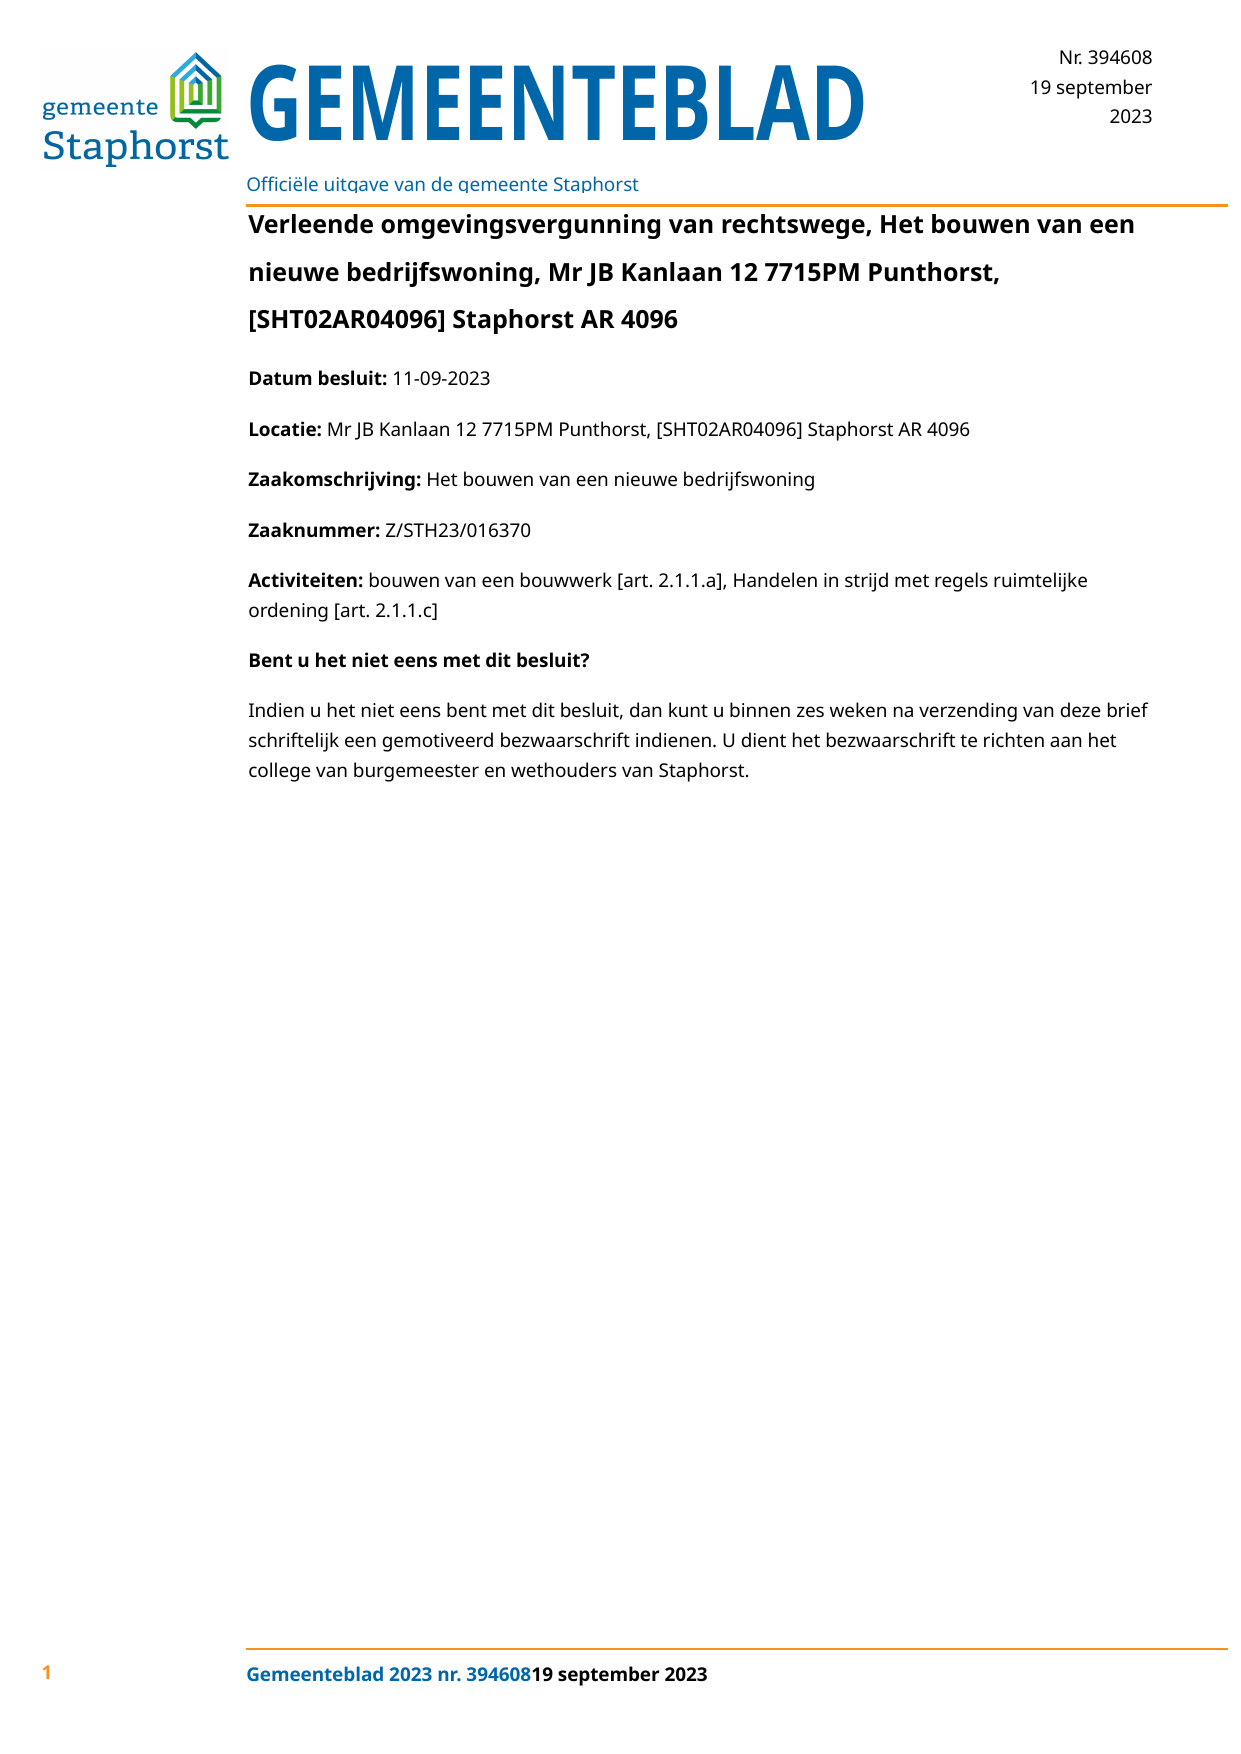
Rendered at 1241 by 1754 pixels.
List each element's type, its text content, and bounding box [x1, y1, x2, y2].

text Zaakomschrijving: Het bouwen van een nieuwe bedrijfswoning [248, 466, 1152, 492]
text Datum besluit: 11-09-2023 [248, 366, 1152, 391]
text Indien u het niet eens bent met dit besluit, dan kunt u binnen zes weken na verzending van deze brief schriftelijk een gemotiveerd bezwaarschrift indienen. U dient het bezwaarschrift te richten aan het college van burgemeester en wethouders van Staphorst. [248, 698, 1152, 782]
text Bent u het niet eens met dit besluit? [248, 647, 1152, 673]
picture [41, 47, 231, 172]
text Locatie: Mr JB Kanlaan 12 7715PM Punthorst, [SHT02AR04096] Staphorst AR 4096 [248, 416, 1152, 442]
text Zaaknummer: Z/STH23/016370 [248, 517, 1152, 542]
text Verleende omgevingsvergunning van rechtswege, Het bouwen van een nieuwe bedrijfswoning, Mr JB Kanlaan 12 7715PM Punthorst, [SHT02AR04096] Staphorst AR 4096 [248, 207, 1152, 336]
text Activiteiten: bouwen van een bouwwerk [art. 2.1.1.a], Handelen in strijd met regels ruimtelijke ordening [art. 2.1.1.c] [248, 567, 1152, 622]
